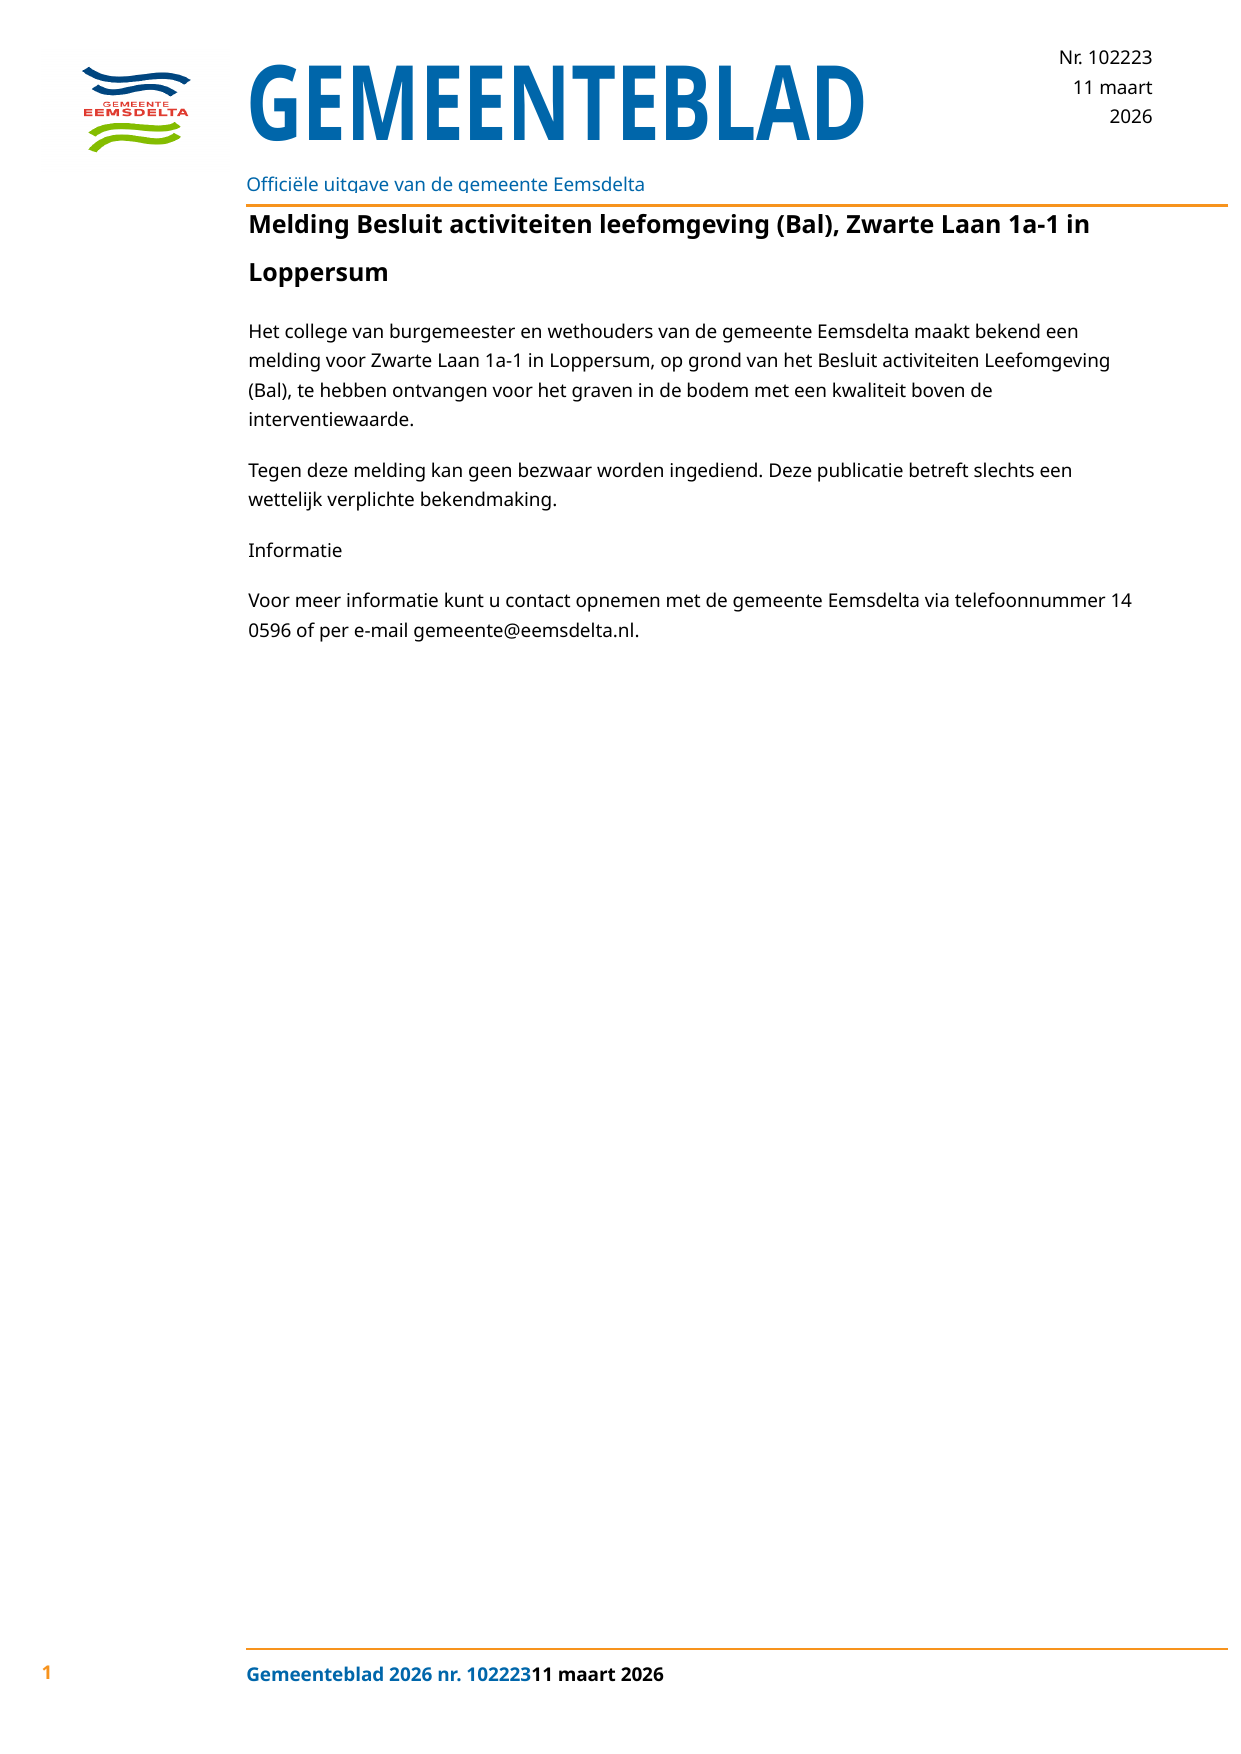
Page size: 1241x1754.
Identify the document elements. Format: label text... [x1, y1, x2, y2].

picture [41, 47, 231, 172]
text Tegen deze melding kan geen bezwaar worden ingediend. Deze publicatie betreft slechts een wettelijk verplichte bekendmaking. [248, 457, 1152, 512]
text Melding Besluit activiteiten leefomgeving (Bal), Zwarte Laan 1a-1 in Loppersum [248, 207, 1152, 288]
text Voor meer informatie kunt u contact opnemen met de gemeente Eemsdelta via telefoonnummer 14 0596 of per e-mail gemeente@eemsdelta.nl. [248, 587, 1152, 643]
text Informatie [248, 537, 1152, 563]
text Het college van burgemeester en wethouders van de gemeente Eemsdelta maakt bekend een melding voor Zwarte Laan 1a-1 in Loppersum, op grond van het Besluit activiteiten Leefomgeving (Bal), te hebben ontvangen voor het graven in de bodem met een kwaliteit boven de interventiewaarde. [248, 318, 1152, 432]
